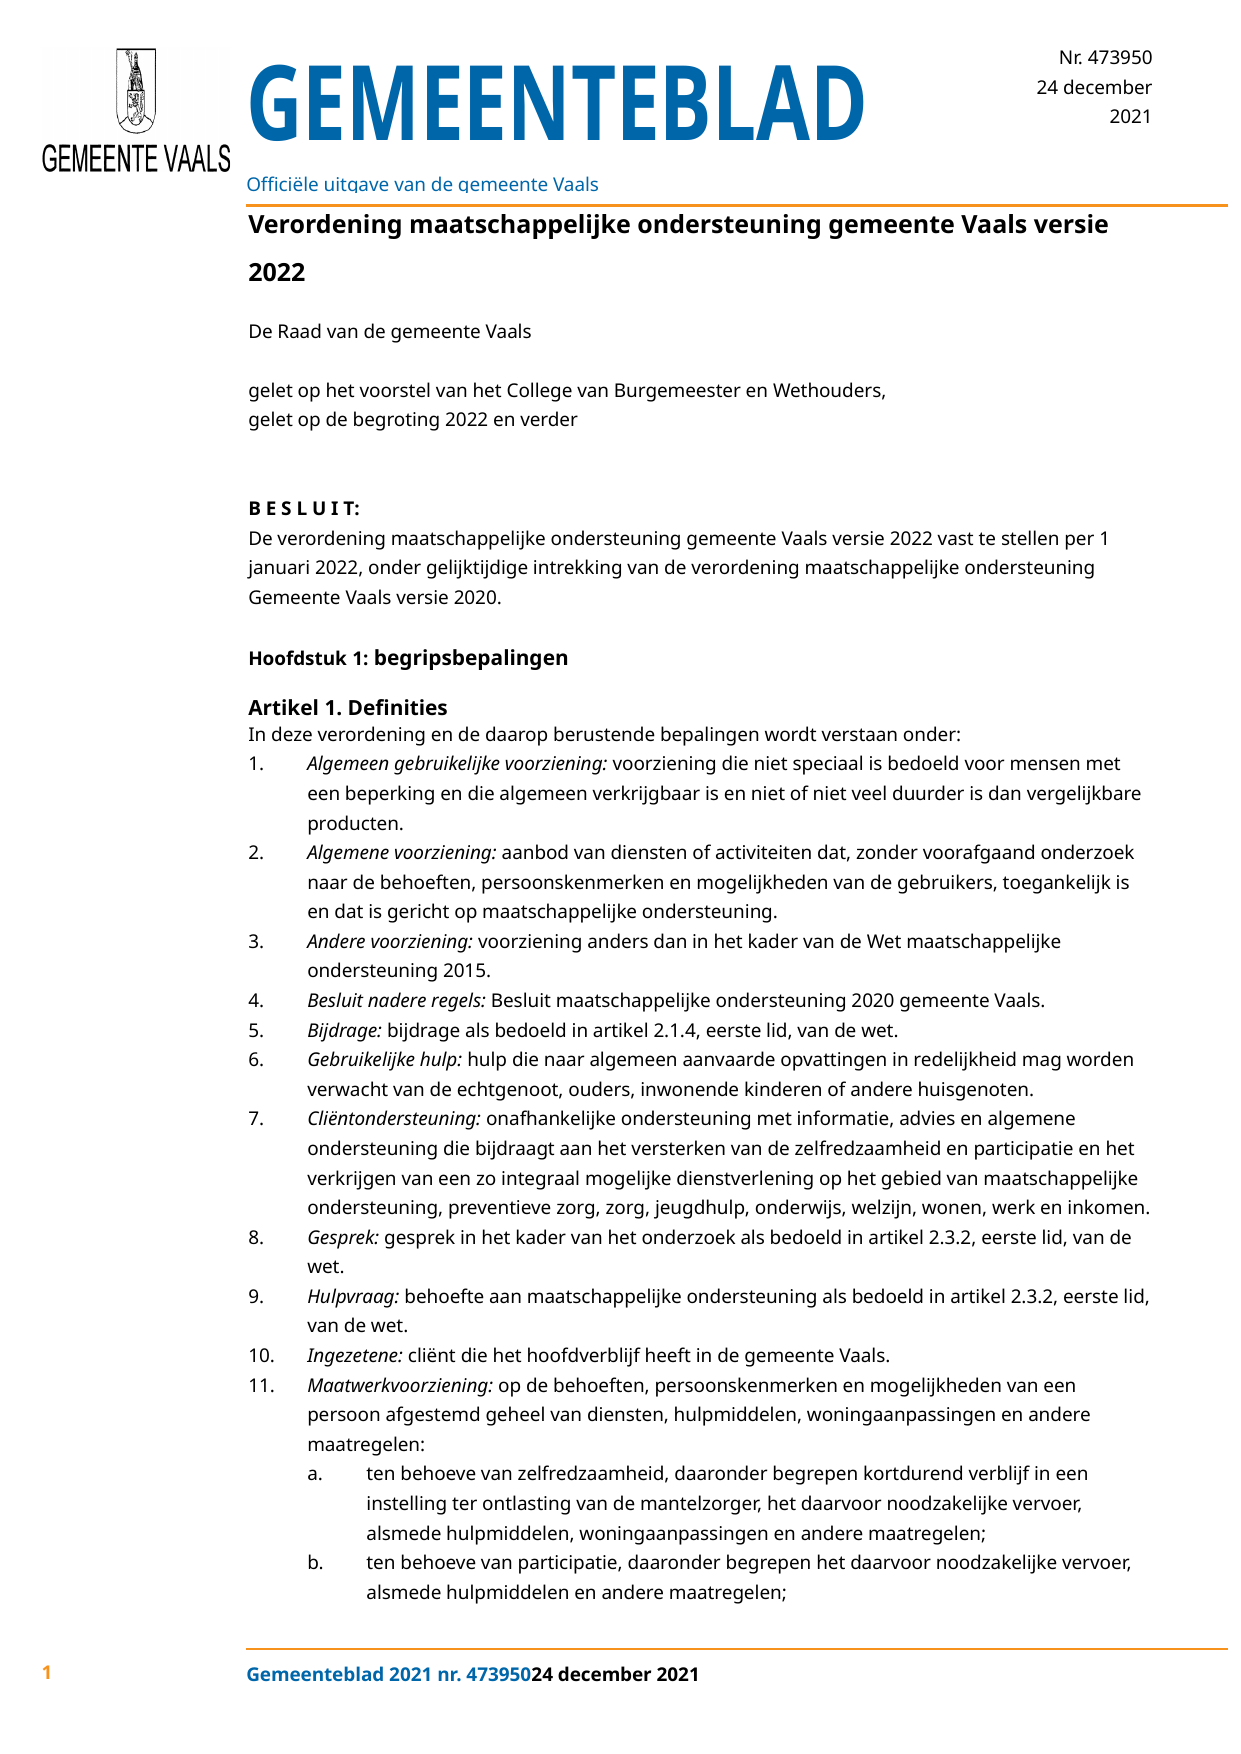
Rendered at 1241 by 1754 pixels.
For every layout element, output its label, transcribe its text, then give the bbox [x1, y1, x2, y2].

list Besluit nadere regels: Besluit maatschappelijke ondersteuning 2020 gemeente Vaals. [248, 987, 1152, 1013]
list Maatwerkvoorziening: op de behoeften, persoonskenmerken en mogelijkheden van een persoon afgestemd geheel van diensten, hulpmiddelen, woningaanpassingen en andere maatregelen: [248, 1372, 1152, 1457]
picture [41, 47, 231, 172]
list Algemeen gebruikelijke voorziening: voorziening die niet speciaal is bedoeld voor mensen met een beperking en die algemeen verkrijgbaar is en niet of niet veel duurder is dan vergelijkbare producten. [248, 751, 1152, 836]
list Algemene voorziening: aanbod van diensten of activiteiten dat, zonder voorafgaand onderzoek naar de behoeften, persoonskenmerken en mogelijkheden van de gebruikers, toegankelijk is en dat is gericht op maatschappelijke ondersteuning. [248, 839, 1152, 924]
text Verordening maatschappelijke ondersteuning gemeente Vaals versie 2022 [248, 207, 1152, 288]
list Gesprek: gesprek in het kader van het onderzoek als bedoeld in artikel 2.3.2, eerste lid, van de wet. [248, 1224, 1152, 1279]
text In deze verordening en de daarop berustende bepalingen wordt verstaan onder: [248, 721, 1152, 747]
text De verordening maatschappelijke ondersteuning gemeente Vaals versie 2022 vast te stellen per 1 januari 2022, onder gelijktijdige intrekking van de verordening maatschappelijke ondersteuning Gemeente Vaals versie 2020. [248, 525, 1152, 610]
text gelet op het voorstel van het College van Burgemeester en Wethouders, [248, 377, 1152, 403]
list Hulpvraag: behoefte aan maatschappelijke ondersteuning als bedoeld in artikel 2.3.2, eerste lid, van de wet. [248, 1283, 1152, 1338]
list Andere voorziening: voorziening anders dan in het kader van de Wet maatschappelijke ondersteuning 2015. [248, 928, 1152, 983]
list Bijdrage: bijdrage als bedoeld in artikel 2.1.4, eerste lid, van de wet. [248, 1017, 1152, 1043]
list ten behoeve van participatie, daaronder begrepen het daarvoor noodzakelijke vervoer, alsmede hulpmiddelen en andere maatregelen; [307, 1549, 1152, 1605]
text Artikel 1. Definities [248, 693, 1152, 721]
list Ingezetene: cliënt die het hoofdverblijf heeft in de gemeente Vaals. [248, 1342, 1152, 1368]
list Gebruikelijke hulp: hulp die naar algemeen aanvaarde opvattingen in redelijkheid mag worden verwacht van de echtgenoot, ouders, inwonende kinderen of andere huisgenoten. [248, 1046, 1152, 1102]
text gelet op de begroting 2022 en verder [248, 407, 1152, 432]
text Hoofdstuk 1: begripsbepalingen [248, 643, 1152, 672]
list Cliëntondersteuning: onafhankelijke ondersteuning met informatie, advies en algemene ondersteuning die bijdraagt aan het versterken van de zelfredzaamheid en participatie en het verkrijgen van een zo integraal mogelijke dienstverlening op het gebied van maatschappelijke ondersteuning, preventieve zorg, zorg, jeugdhulp, onderwijs, welzijn, wonen, werk en inkomen. [248, 1106, 1152, 1220]
list ten behoeve van zelfredzaamheid, daaronder begrepen kortdurend verblijf in een instelling ter ontlasting van de mantelzorger, het daarvoor noodzakelijke vervoer, alsmede hulpmiddelen, woningaanpassingen en andere maatregelen; [307, 1461, 1152, 1546]
text B E S L U I T: [248, 495, 1152, 521]
text De Raad van de gemeente Vaals [248, 318, 1152, 344]
